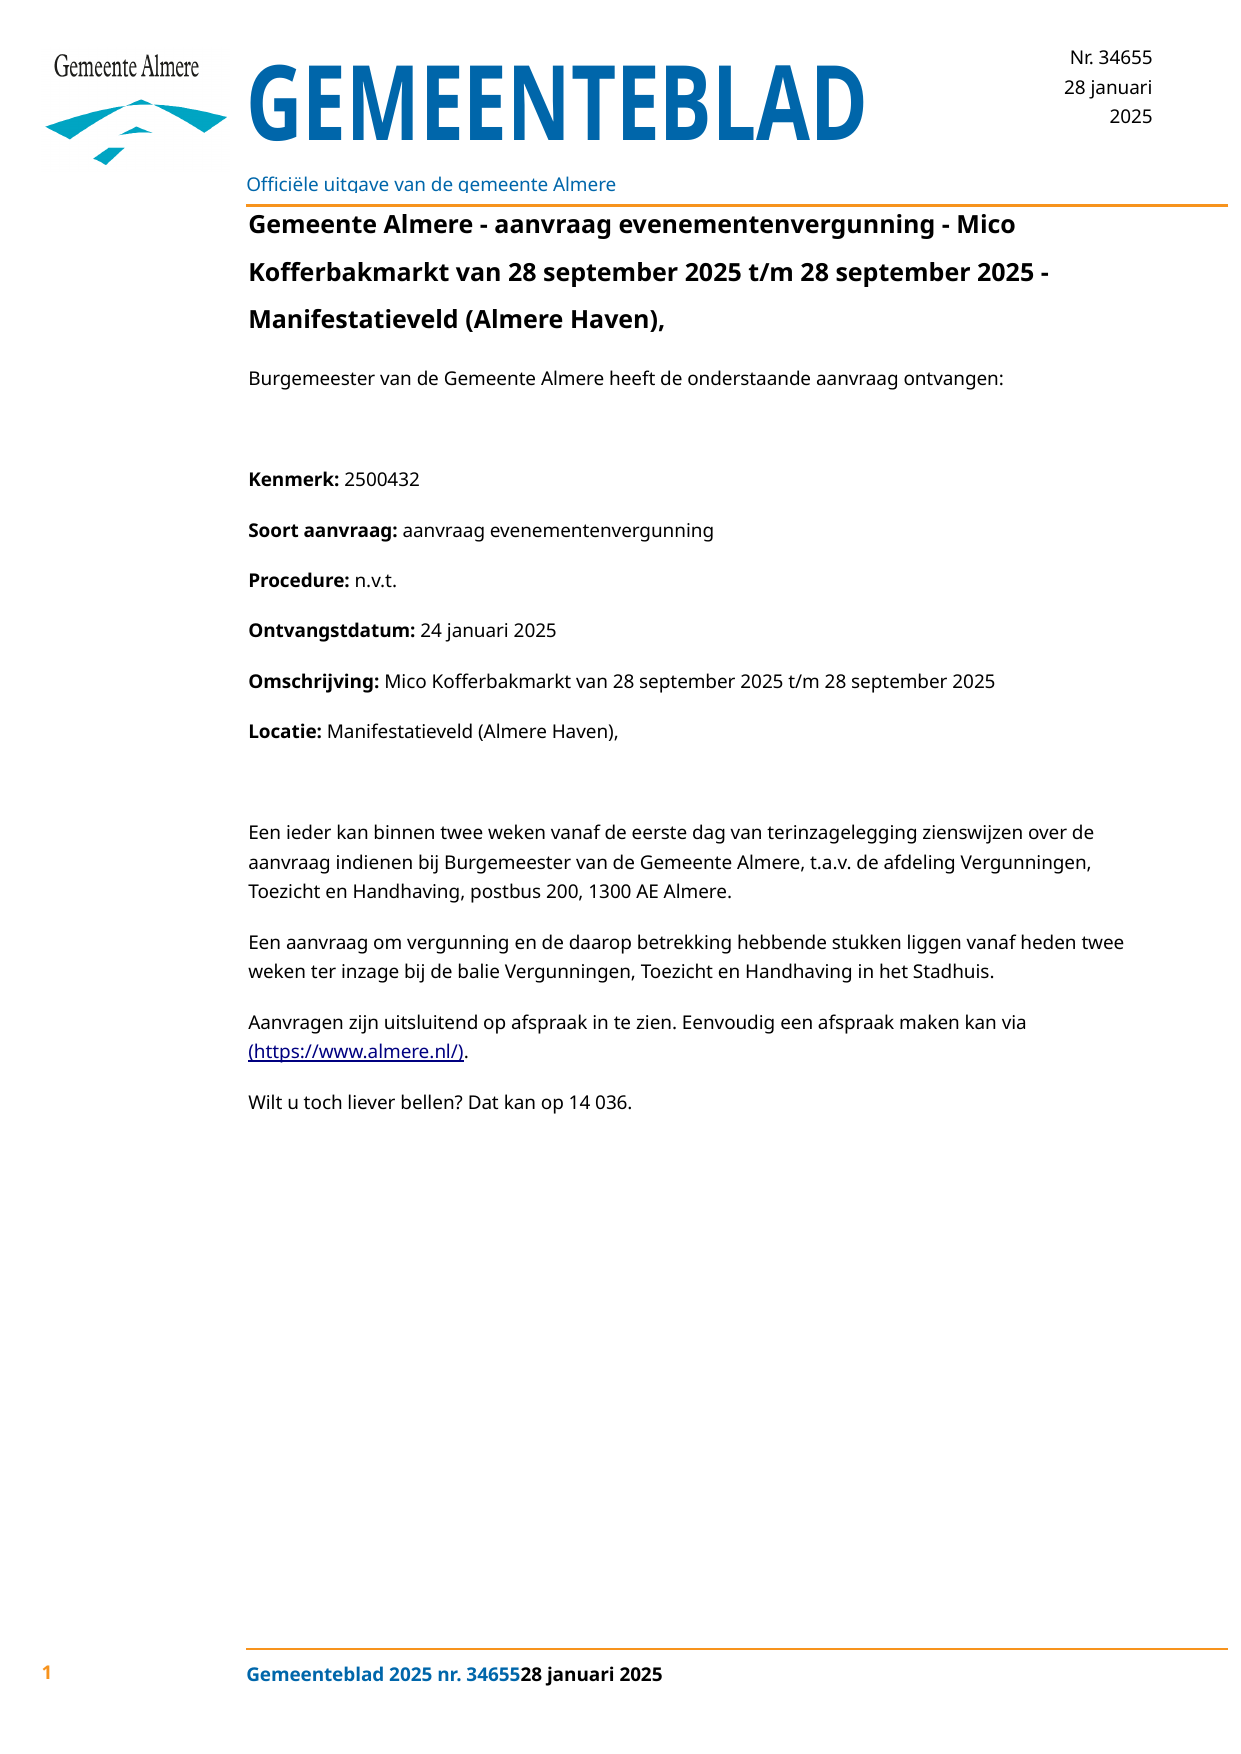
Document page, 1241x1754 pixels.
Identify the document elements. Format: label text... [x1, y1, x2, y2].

text Gemeente Almere - aanvraag evenementenvergunning - Mico Kofferbakmarkt van 28 september 2025 t/m 28 september 2025 - Manifestatieveld (Almere Haven), [248, 207, 1152, 336]
text Omschrijving: Mico Kofferbakmarkt van 28 september 2025 t/m 28 september 2025 [248, 668, 1152, 694]
text Een aanvraag om vergunning en de daarop betrekking hebbende stukken liggen vanaf heden twee weken ter inzage bij de balie Vergunningen, Toezicht en Handhaving in het Stadhuis. [248, 929, 1152, 984]
text Wilt u toch liever bellen? Dat kan op 14 036. [248, 1089, 1152, 1114]
text Locatie: Manifestatieveld (Almere Haven), [248, 718, 1152, 744]
picture [41, 47, 231, 172]
text Procedure: n.v.t. [248, 567, 1152, 593]
text Een ieder kan binnen twee weken vanaf de eerste dag van terinzagelegging zienswijzen over de aanvraag indienen bij Burgemeester van de Gemeente Almere, t.a.v. de afdeling Vergunningen, Toezicht en Handhaving, postbus 200, 1300 AE Almere. [248, 819, 1152, 904]
text Burgemeester van de Gemeente Almere heeft de onderstaande aanvraag ontvangen: [248, 366, 1152, 391]
text Kenmerk: 2500432 [248, 466, 1152, 492]
text Ontvangstdatum: 24 januari 2025 [248, 618, 1152, 643]
text Soort aanvraag: aanvraag evenementenvergunning [248, 517, 1152, 542]
text Aanvragen zijn uitsluitend op afspraak in te zien. Eenvoudig een afspraak maken kan via (https://www.almere.nl/). [248, 1009, 1152, 1064]
